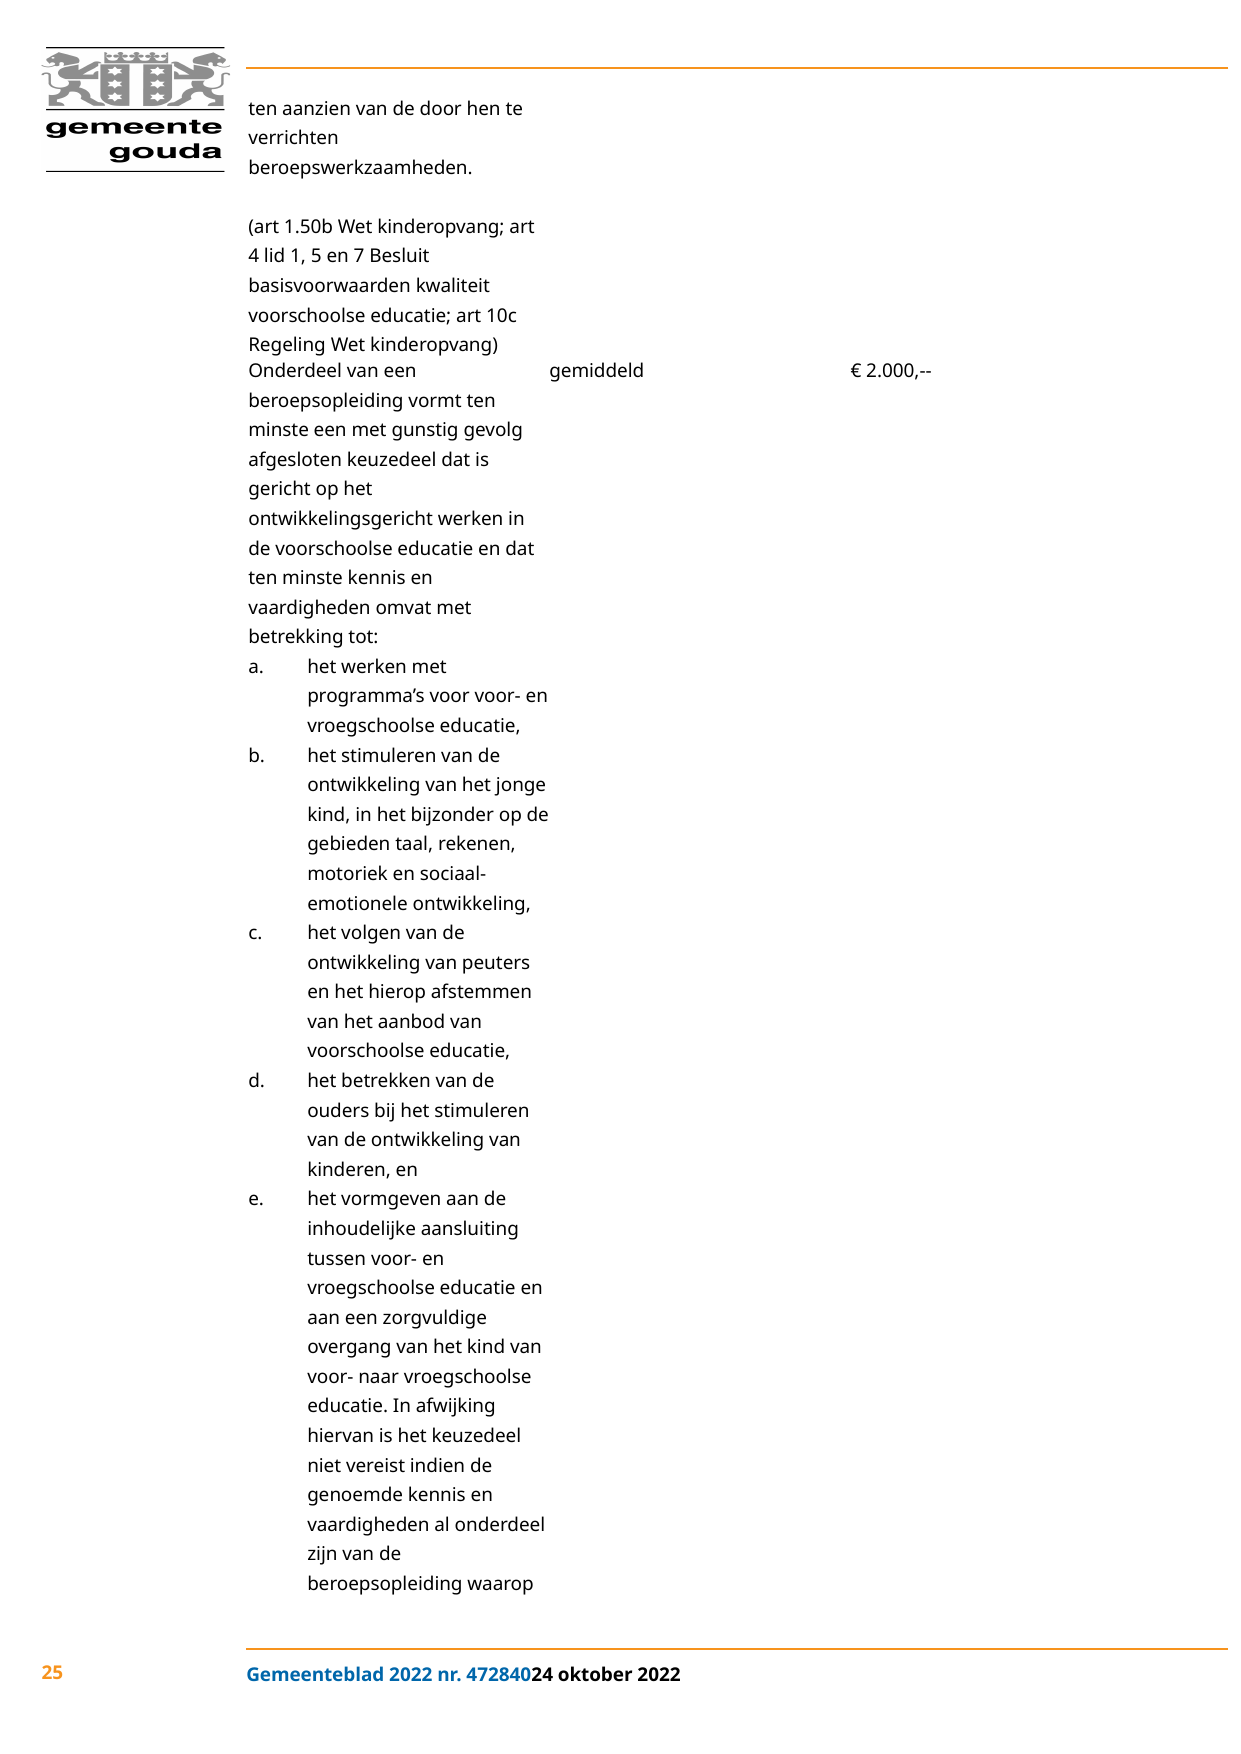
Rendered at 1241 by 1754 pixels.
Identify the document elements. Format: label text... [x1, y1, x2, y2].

picture [41, 47, 231, 172]
table_cell € 2.000,-- [850, 357, 1152, 1596]
table_cell ten aanzien van de door hen te verrichten beroepswerkzaamheden. (art 1.50b Wet kinderopvang; art 4 lid 1, 5 en 7 Besluit basisvoorwaarden kwaliteit voorschoolse educatie; art 10c Regeling Wet kinderopvang) [248, 95, 549, 357]
table_cell [549, 95, 850, 357]
table_cell Onderdeel van een beroepsopleiding vormt ten minste een met gunstig gevolg afgesloten keuzedeel dat is gericht op het ontwikkelingsgericht werken in de voorschoolse educatie en dat ten minste kennis en vaardigheden omvat met betrekking tot: het werken met programma’s voor voor- en vroegschoolse educatie, het stimuleren van de ontwikkeling van het jonge kind, in het bijzonder op de gebieden taal, rekenen, motoriek en sociaal-emotionele ontwikkeling, het volgen van de ontwikkeling van peuters en het hierop afstemmen van het aanbod van voorschoolse educatie, het betrekken van de ouders bij het stimuleren van de ontwikkeling van kinderen, en het vormgeven aan de inhoudelijke aansluiting tussen voor- en vroegschoolse educatie en aan een zorgvuldige overgang van het kind van voor- naar vroegschoolse educatie. In afwijking hiervan is het keuzedeel niet vereist indien de genoemde kennis en vaardigheden al onderdeel zijn van de beroepsopleiding waarop [248, 357, 549, 1596]
table_cell [850, 95, 1152, 357]
table_cell gemiddeld [549, 357, 850, 1596]
